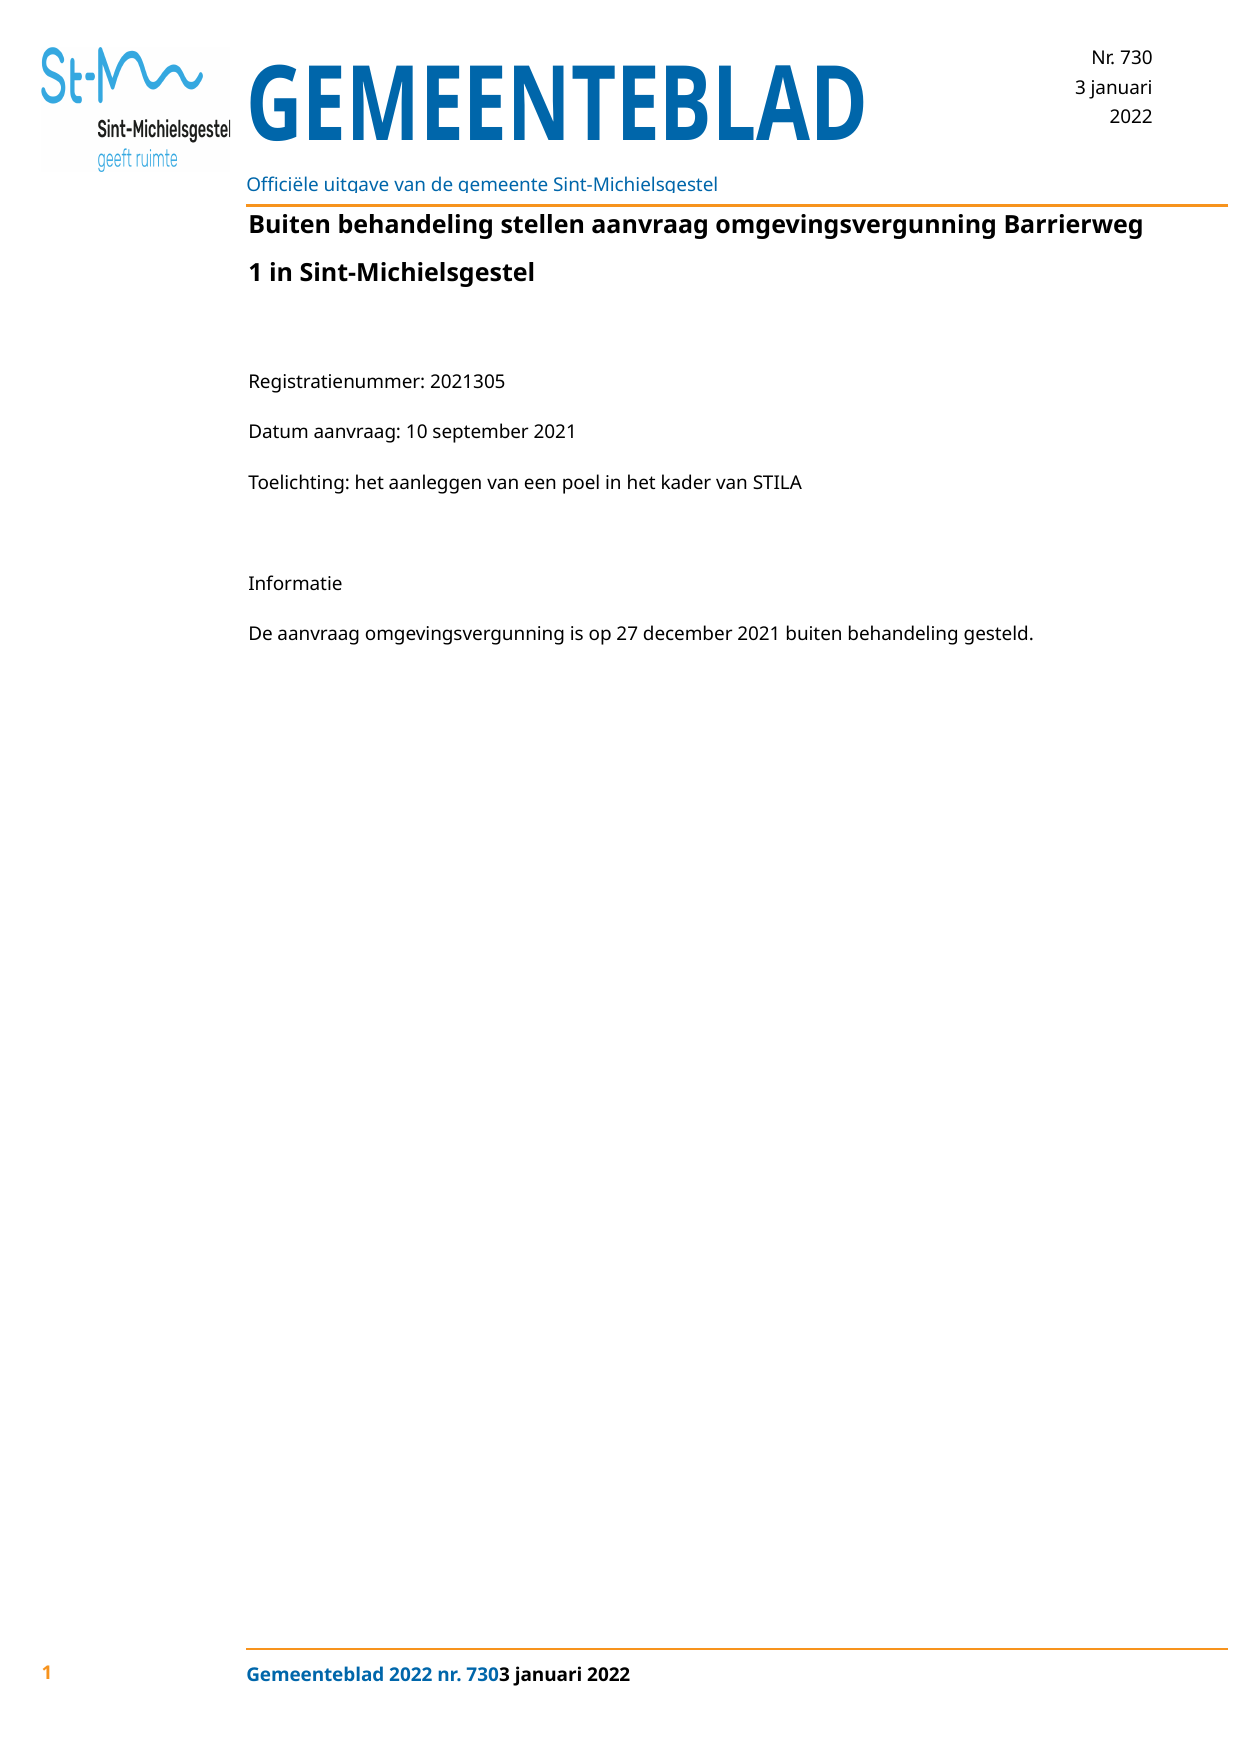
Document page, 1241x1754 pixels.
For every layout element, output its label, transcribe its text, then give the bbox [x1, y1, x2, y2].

text Toelichting: het aanleggen van een poel in het kader van STILA [248, 469, 1152, 495]
text Informatie [248, 570, 1152, 596]
text Datum aanvraag: 10 september 2021 [248, 419, 1152, 444]
picture [41, 47, 231, 172]
text De aanvraag omgevingsvergunning is op 27 december 2021 buiten behandeling gesteld. [248, 620, 1152, 646]
text Buiten behandeling stellen aanvraag omgevingsvergunning Barrierweg 1 in Sint-Michielsgestel [248, 207, 1152, 288]
text Registratienummer: 2021305 [248, 368, 1152, 394]
